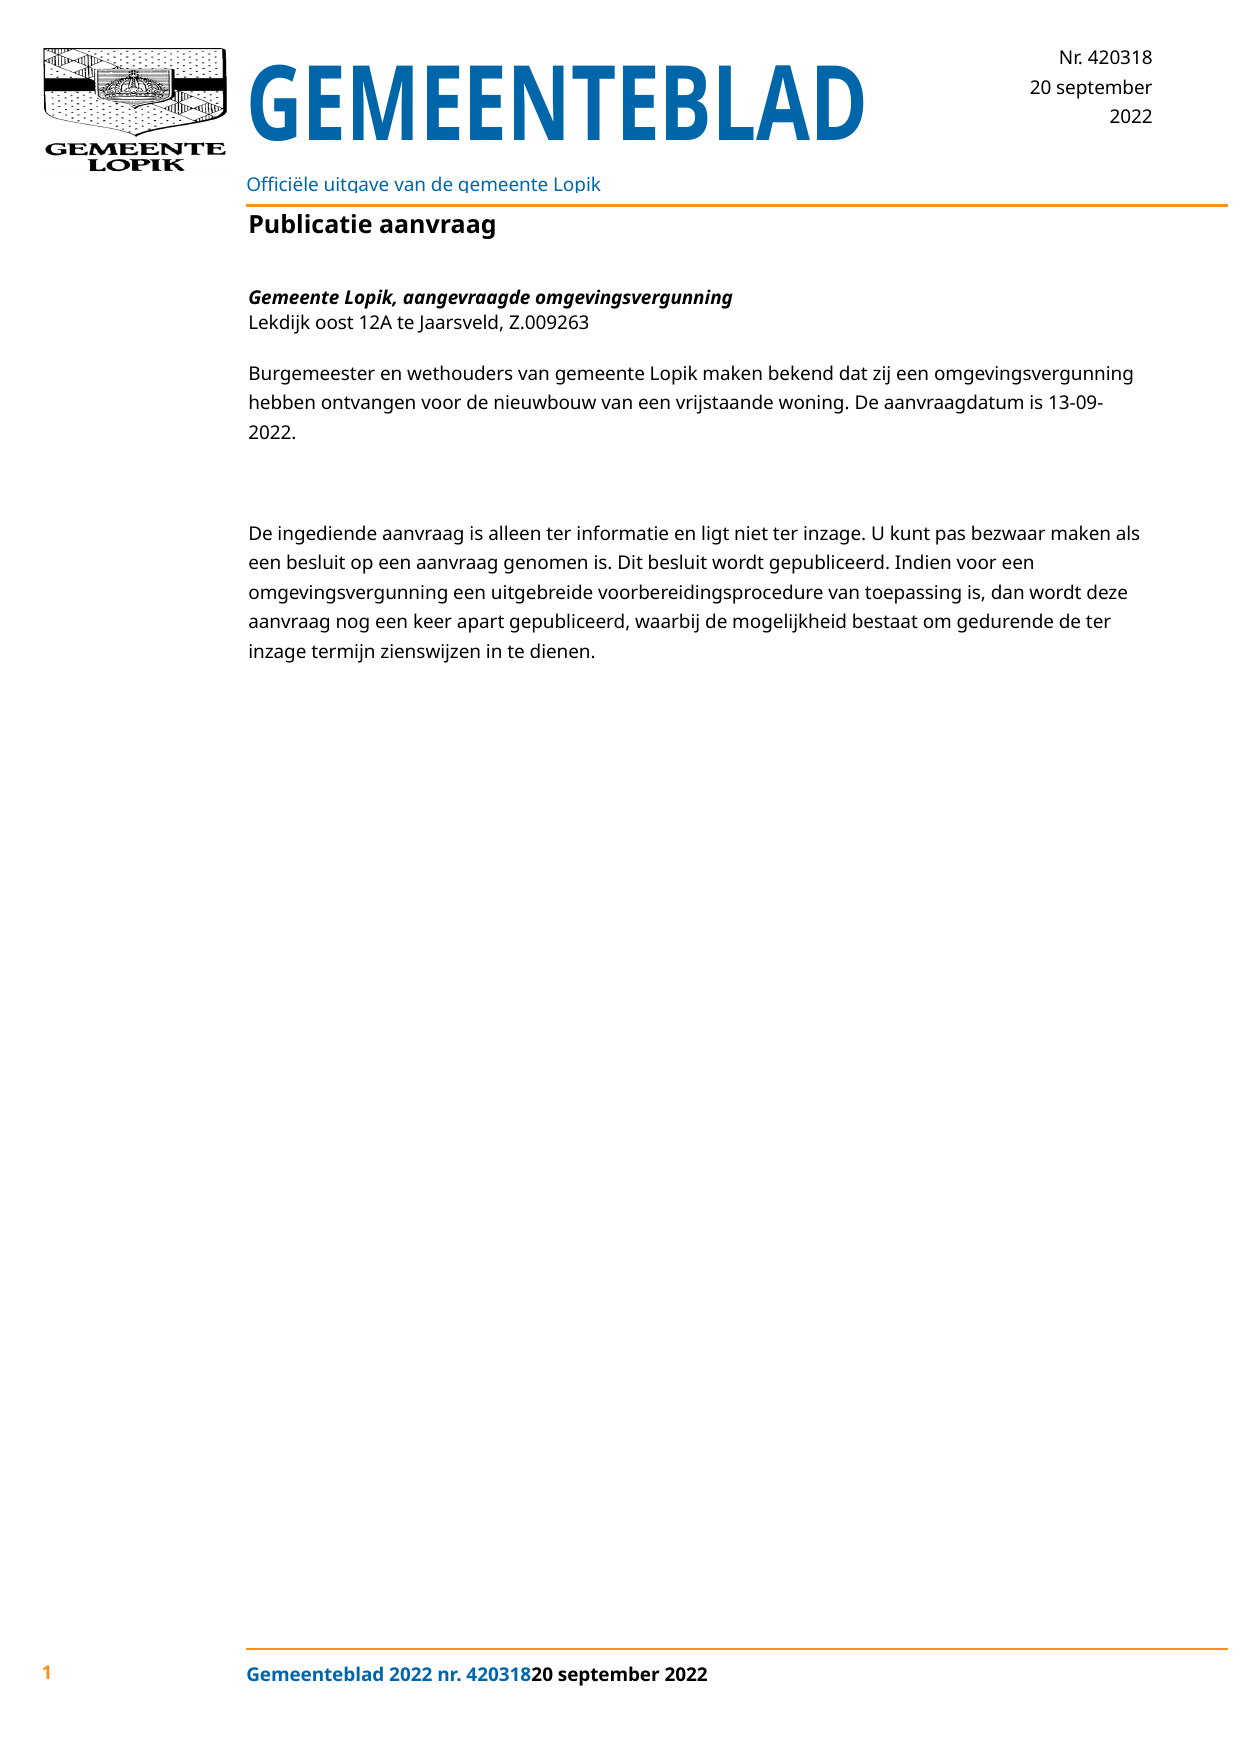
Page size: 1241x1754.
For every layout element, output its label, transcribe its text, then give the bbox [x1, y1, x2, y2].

text De ingediende aanvraag is alleen ter informatie en ligt niet ter inzage. U kunt pas bezwaar maken als een besluit op een aanvraag genomen is. Dit besluit wordt gepubliceerd. Indien voor een omgevingsvergunning een uitgebreide voorbereidingsprocedure van toepassing is, dan wordt deze aanvraag nog een keer apart gepubliceerd, waarbij de mogelijkheid bestaat om gedurende de ter inzage termijn zienswijzen in te dienen. [248, 520, 1152, 664]
text Lekdijk oost 12A te Jaarsveld, Z.009263 [248, 309, 1152, 335]
text Publicatie aanvraag [248, 207, 1152, 241]
text Burgemeester en wethouders van gemeente Lopik maken bekend dat zij een omgevingsvergunning hebben ontvangen voor de nieuwbouw van een vrijstaande woning. De aanvraagdatum is 13-09-2022. [248, 360, 1152, 445]
text Gemeente Lopik, aangevraagde omgevingsvergunning [248, 284, 1152, 309]
picture [41, 47, 231, 172]
